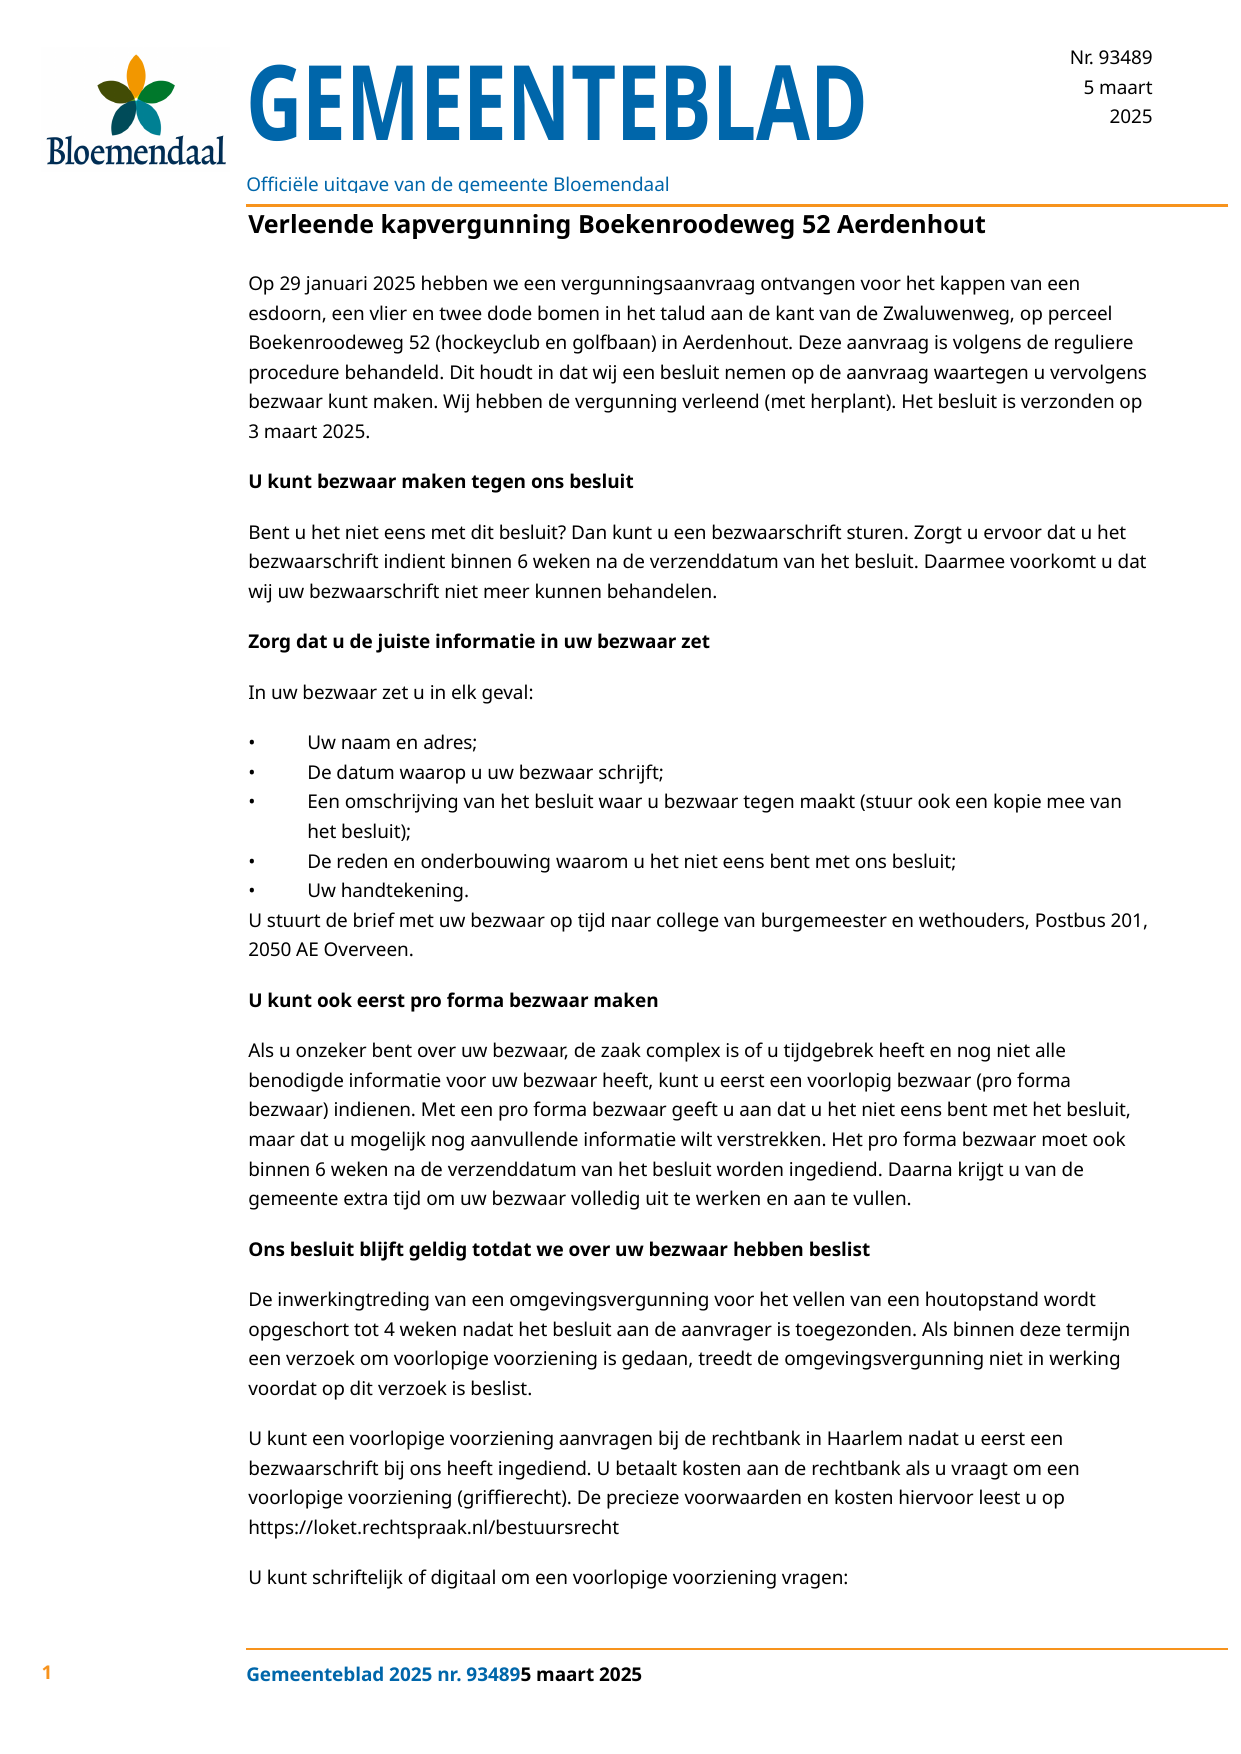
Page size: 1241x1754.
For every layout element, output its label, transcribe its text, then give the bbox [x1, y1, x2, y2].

list Uw handtekening. [248, 877, 1152, 903]
picture [41, 47, 231, 172]
text De inwerkingtreding van een omgevingsvergunning voor het vellen van een houtopstand wordt opgeschort tot 4 weken nadat het besluit aan de aanvrager is toegezonden. Als binnen deze termijn een verzoek om voorlopige voorziening is gedaan, treedt de omgevingsvergunning niet in werking voordat op dit verzoek is beslist. [248, 1286, 1152, 1401]
text U kunt ook eerst pro forma bezwaar maken [248, 987, 1152, 1013]
text U stuurt de brief met uw bezwaar op tijd naar college van burgemeester en wethouders, Postbus 201, 2050 AE Overveen. [248, 907, 1152, 962]
text U kunt schriftelijk of digitaal om een voorlopige voorziening vragen: [248, 1564, 1152, 1590]
text Op 29 januari 2025 hebben we een vergunningsaanvraag ontvangen voor het kappen van een esdoorn, een vlier en twee dode bomen in het talud aan de kant van de Zwaluwenweg, op perceel Boekenroodeweg 52 (hockeyclub en golfbaan) in Aerdenhout. Deze aanvraag is volgens de reguliere procedure behandeld. Dit houdt in dat wij een besluit nemen op de aanvraag waartegen u vervolgens bezwaar kunt maken. Wij hebben de vergunning verleend (met herplant). Het besluit is verzonden op 3 maart 2025. [248, 270, 1152, 444]
text Zorg dat u de juiste informatie in uw bezwaar zet [248, 629, 1152, 654]
text U kunt een voorlopige voorziening aanvragen bij de rechtbank in Haarlem nadat u eerst een bezwaarschrift bij ons heeft ingediend. U betaalt kosten aan de rechtbank als u vraagt om een voorlopige voorziening (griffierecht). De precieze voorwaarden en kosten hiervoor leest u op https://loket.rechtspraak.nl/bestuursrecht [248, 1425, 1152, 1540]
list Een omschrijving van het besluit waar u bezwaar tegen maakt (stuur ook een kopie mee van het besluit); [248, 789, 1152, 844]
text U kunt bezwaar maken tegen ons besluit [248, 469, 1152, 494]
text Verleende kapvergunning Boekenroodeweg 52 Aerdenhout [248, 207, 1152, 241]
text In uw bezwaar zet u in elk geval: [248, 679, 1152, 705]
text Als u onzeker bent over uw bezwaar, de zaak complex is of u tijdgebrek heeft en nog niet alle benodigde informatie voor uw bezwaar heeft, kunt u eerst een voorlopig bezwaar (pro forma bezwaar) indienen. Met een pro forma bezwaar geeft u aan dat u het niet eens bent met het besluit, maar dat u mogelijk nog aanvullende informatie wilt verstrekken. Het pro forma bezwaar moet ook binnen 6 weken na de verzenddatum van het besluit worden ingediend. Daarna krijgt u van de gemeente extra tijd om uw bezwaar volledig uit te werken en aan te vullen. [248, 1037, 1152, 1211]
text Bent u het niet eens met dit besluit? Dan kunt u een bezwaarschrift sturen. Zorgt u ervoor dat u het bezwaarschrift indient binnen 6 weken na de verzenddatum van het besluit. Daarmee voorkomt u dat wij uw bezwaarschrift niet meer kunnen behandelen. [248, 519, 1152, 604]
list Uw naam en adres; [248, 729, 1152, 755]
list De datum waarop u uw bezwaar schrijft; [248, 759, 1152, 785]
text Ons besluit blijft geldig totdat we over uw bezwaar hebben beslist [248, 1236, 1152, 1261]
list De reden en onderbouwing waarom u het niet eens bent met ons besluit; [248, 848, 1152, 873]
